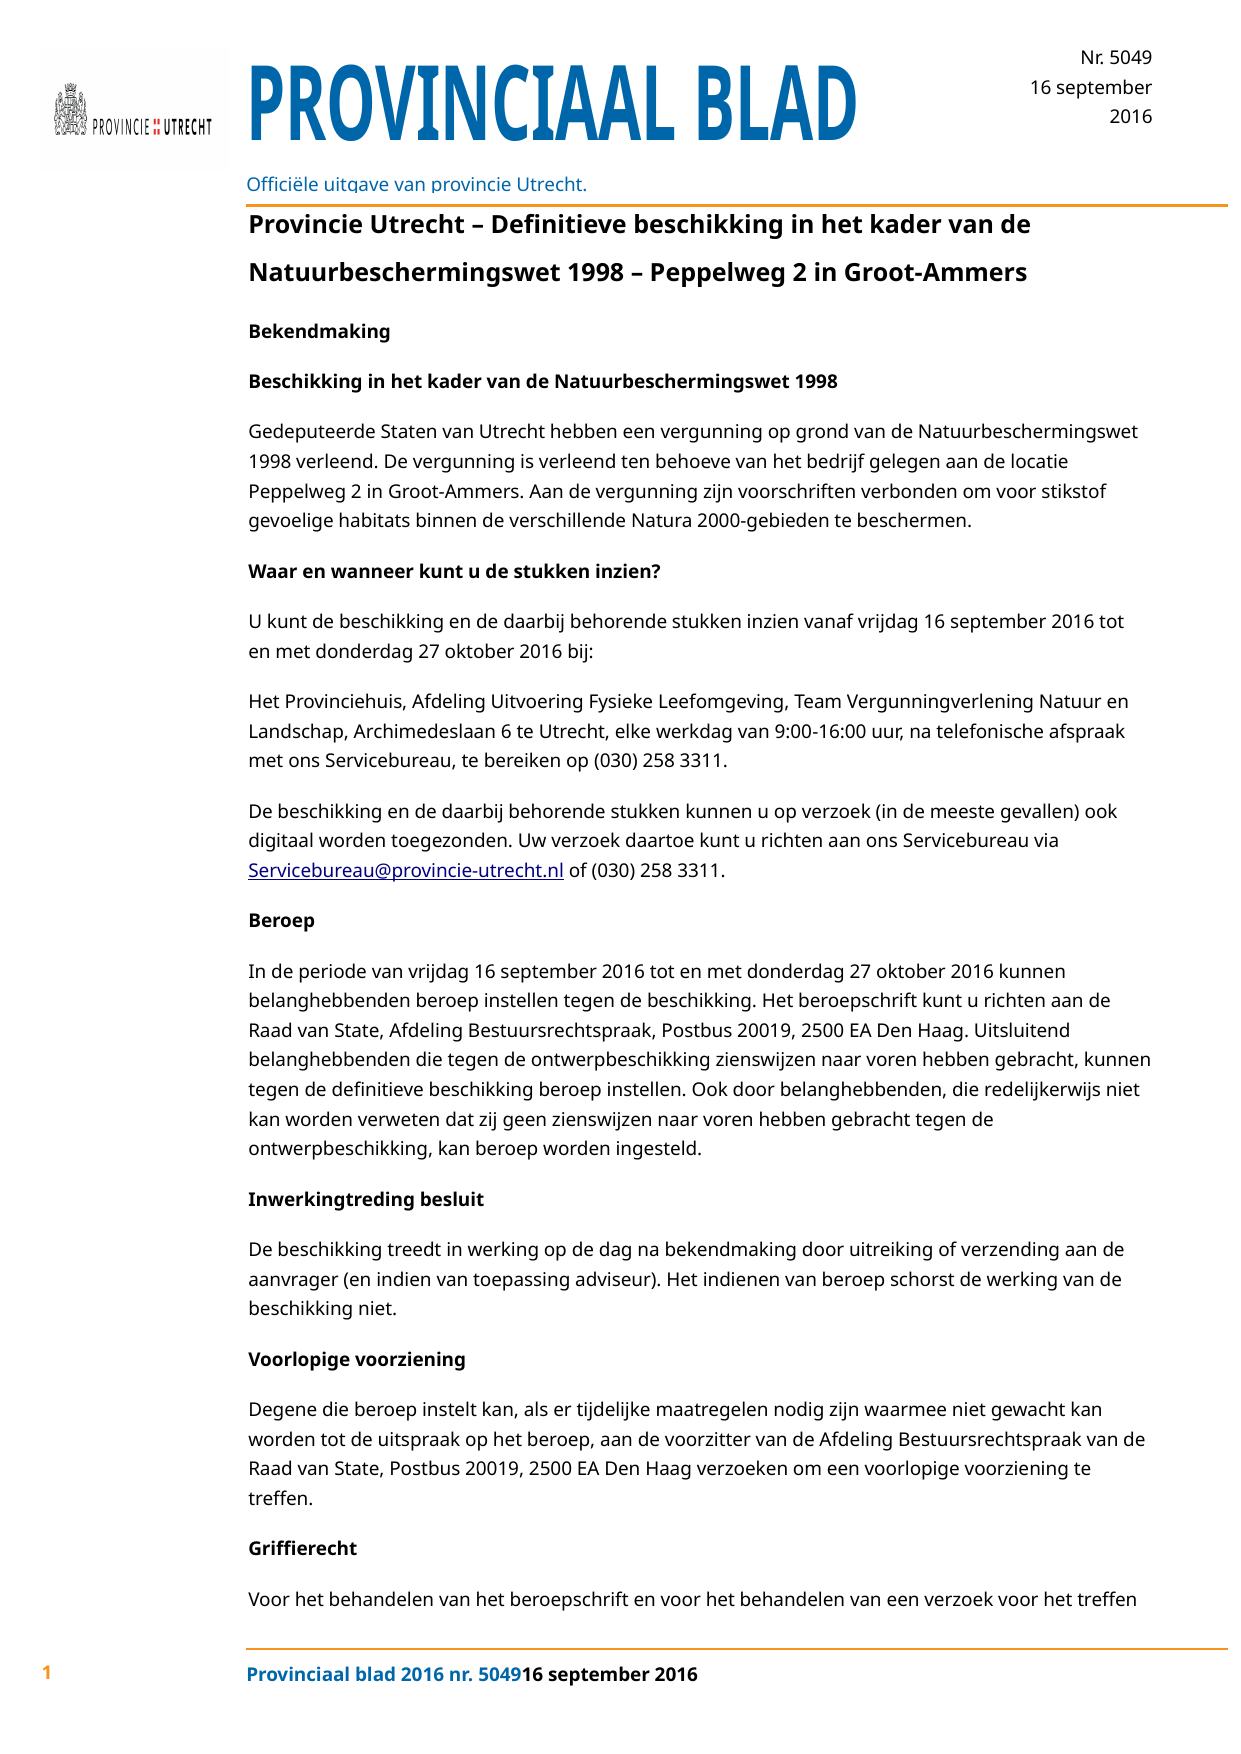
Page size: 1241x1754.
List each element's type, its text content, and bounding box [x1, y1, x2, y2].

text Beroep [248, 907, 1152, 933]
text Provincie Utrecht – Definitieve beschikking in het kader van de Natuurbeschermingswet 1998 – Peppelweg 2 in Groot-Ammers [248, 207, 1152, 288]
text Inwerkingtreding besluit [248, 1186, 1152, 1212]
text Beschikking in het kader van de Natuurbeschermingswet 1998 [248, 368, 1152, 394]
text Griffierecht [248, 1535, 1152, 1561]
text Voor het behandelen van het beroepschrift en voor het behandelen van een verzoek voor het treffen [248, 1586, 1152, 1612]
text De beschikking en de daarbij behorende stukken kunnen u op verzoek (in de meeste gevallen) ook digitaal worden toegezonden. Uw verzoek daartoe kunt u richten aan ons Servicebureau via Servicebureau@provincie-utrecht.nl of (030) 258 3311. [248, 798, 1152, 883]
picture [41, 47, 231, 172]
text Degene die beroep instelt kan, als er tijdelijke maatregelen nodig zijn waarmee niet gewacht kan worden tot de uitspraak op het beroep, aan de voorzitter van de Afdeling Bestuursrechtspraak van de Raad van State, Postbus 20019, 2500 EA Den Haag verzoeken om een voorlopige voorziening te treffen. [248, 1396, 1152, 1511]
text De beschikking treedt in werking op de dag na bekendmaking door uitreiking of verzending aan de aanvrager (en indien van toepassing adviseur). Het indienen van beroep schorst de werking van de beschikking niet. [248, 1236, 1152, 1321]
text Bekendmaking [248, 318, 1152, 344]
text Waar en wanneer kunt u de stukken inzien? [248, 558, 1152, 584]
text U kunt de beschikking en de daarbij behorende stukken inzien vanaf vrijdag 16 september 2016 tot en met donderdag 27 oktober 2016 bij: [248, 608, 1152, 664]
text Het Provinciehuis, Afdeling Uitvoering Fysieke Leefomgeving, Team Vergunningverlening Natuur en Landschap, Archimedeslaan 6 te Utrecht, elke werkdag van 9:00‑16:00 uur, na telefonische afspraak met ons Servicebureau, te bereiken op (030) 258 3311. [248, 688, 1152, 773]
text Gedeputeerde Staten van Utrecht hebben een vergunning op grond van de Natuurbeschermingswet 1998 verleend. De vergunning is verleend ten behoeve van het bedrijf gelegen aan de locatie Peppelweg 2 in Groot-Ammers. Aan de vergunning zijn voorschriften verbonden om voor stikstof gevoelige habitats binnen de verschillende Natura 2000-gebieden te beschermen. [248, 419, 1152, 533]
text In de periode van vrijdag 16 september 2016 tot en met donderdag 27 oktober 2016 kunnen belanghebbenden beroep instellen tegen de beschikking. Het beroepschrift kunt u richten aan de Raad van State, Afdeling Bestuursrechtspraak, Postbus 20019, 2500 EA Den Haag. Uitsluitend belanghebbenden die tegen de ontwerpbeschikking zienswijzen naar voren hebben gebracht, kunnen tegen de definitieve beschikking beroep instellen. Ook door belanghebbenden, die redelijkerwijs niet kan worden verweten dat zij geen zienswijzen naar voren hebben gebracht tegen de ontwerpbeschikking, kan beroep worden ingesteld. [248, 958, 1152, 1161]
text Voorlopige voorziening [248, 1346, 1152, 1372]
